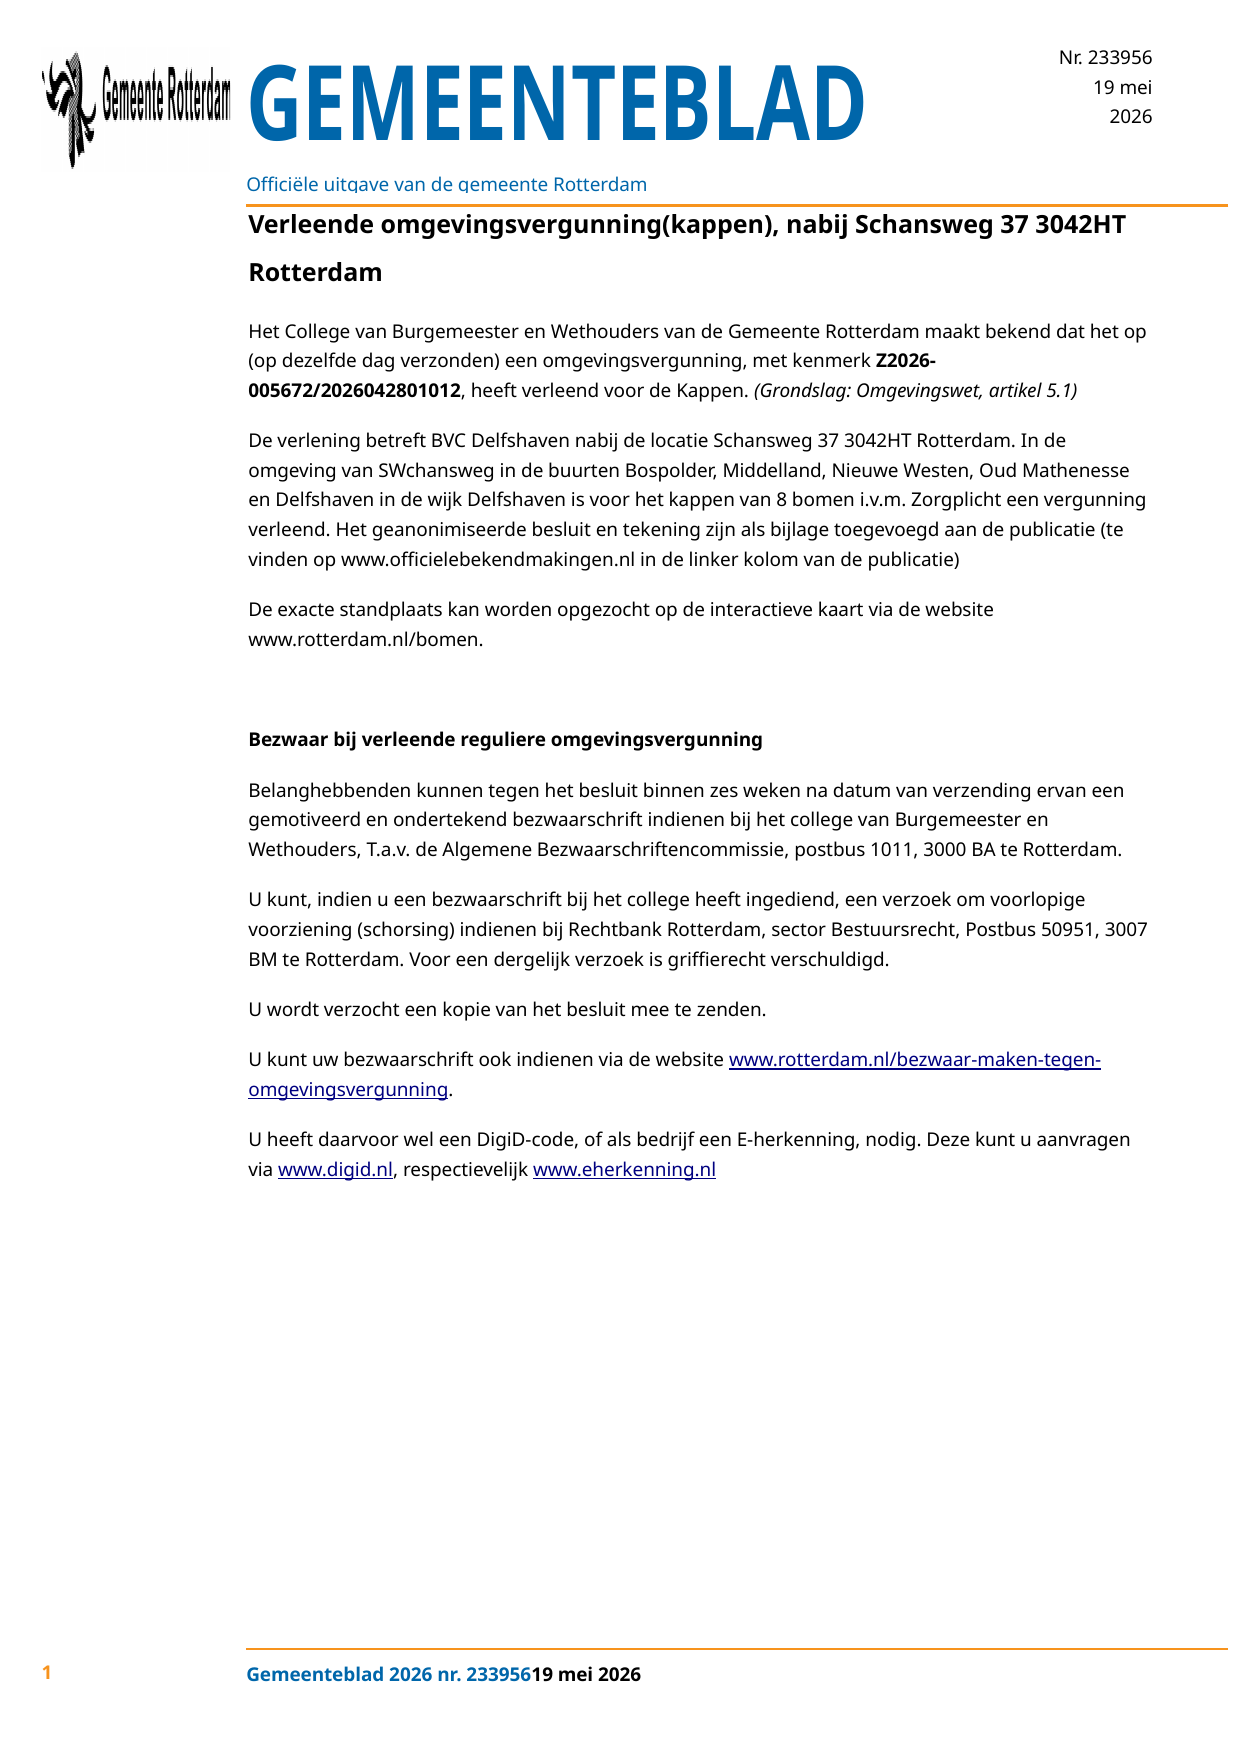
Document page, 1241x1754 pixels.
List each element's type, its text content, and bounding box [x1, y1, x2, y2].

text De verlening betreft BVC Delfshaven nabij de locatie Schansweg 37 3042HT Rotterdam. In de omgeving van SWchansweg in de buurten Bospolder, Middelland, Nieuwe Westen, Oud Mathenesse en Delfshaven in de wijk Delfshaven is voor het kappen van 8 bomen i.v.m. Zorgplicht een vergunning verleend. Het geanonimiseerde besluit en tekening zijn als bijlage toegevoegd aan de publicatie (te vinden op www.officielebekendmakingen.nl in de linker kolom van de publicatie) [248, 427, 1152, 572]
text De exacte standplaats kan worden opgezocht op de interactieve kaart via de website www.rotterdam.nl/bomen. [248, 596, 1152, 652]
picture [41, 47, 231, 172]
text Bezwaar bij verleende reguliere omgevingsvergunning [248, 727, 1152, 752]
text U wordt verzocht een kopie van het besluit mee te zenden. [248, 996, 1152, 1022]
text Belanghebbenden kunnen tegen het besluit binnen zes weken na datum van verzending ervan een gemotiveerd en ondertekend bezwaarschrift indienen bij het college van Burgemeester en Wethouders, T.a.v. de Algemene Bezwaarschriftencommissie, postbus 1011, 3000 BA te Rotterdam. [248, 777, 1152, 862]
text Het College van Burgemeester en Wethouders van de Gemeente Rotterdam maakt bekend dat het op (op dezelfde dag verzonden) een omgevingsvergunning, met kenmerk Z2026-005672/2026042801012, heeft verleend voor de Kappen. (Grondslag: Omgevingswet, artikel 5.1) [248, 318, 1152, 403]
text U kunt, indien u een bezwaarschrift bij het college heeft ingediend, een verzoek om voorlopige voorziening (schorsing) indienen bij Rechtbank Rotterdam, sector Bestuursrecht, Postbus 50951, 3007 BM te Rotterdam. Voor een dergelijk verzoek is griffierecht verschuldigd. [248, 887, 1152, 972]
text U kunt uw bezwaarschrift ook indienen via de website www.rotterdam.nl/bezwaar-maken-tegen-omgevingsvergunning. [248, 1047, 1152, 1102]
text Verleende omgevingsvergunning(kappen), nabij Schansweg 37 3042HT Rotterdam [248, 207, 1152, 288]
text U heeft daarvoor wel een DigiD-code, of als bedrijf een E-herkenning, nodig. Deze kunt u aanvragen via www.digid.nl, respectievelijk www.eherkenning.nl [248, 1127, 1152, 1182]
